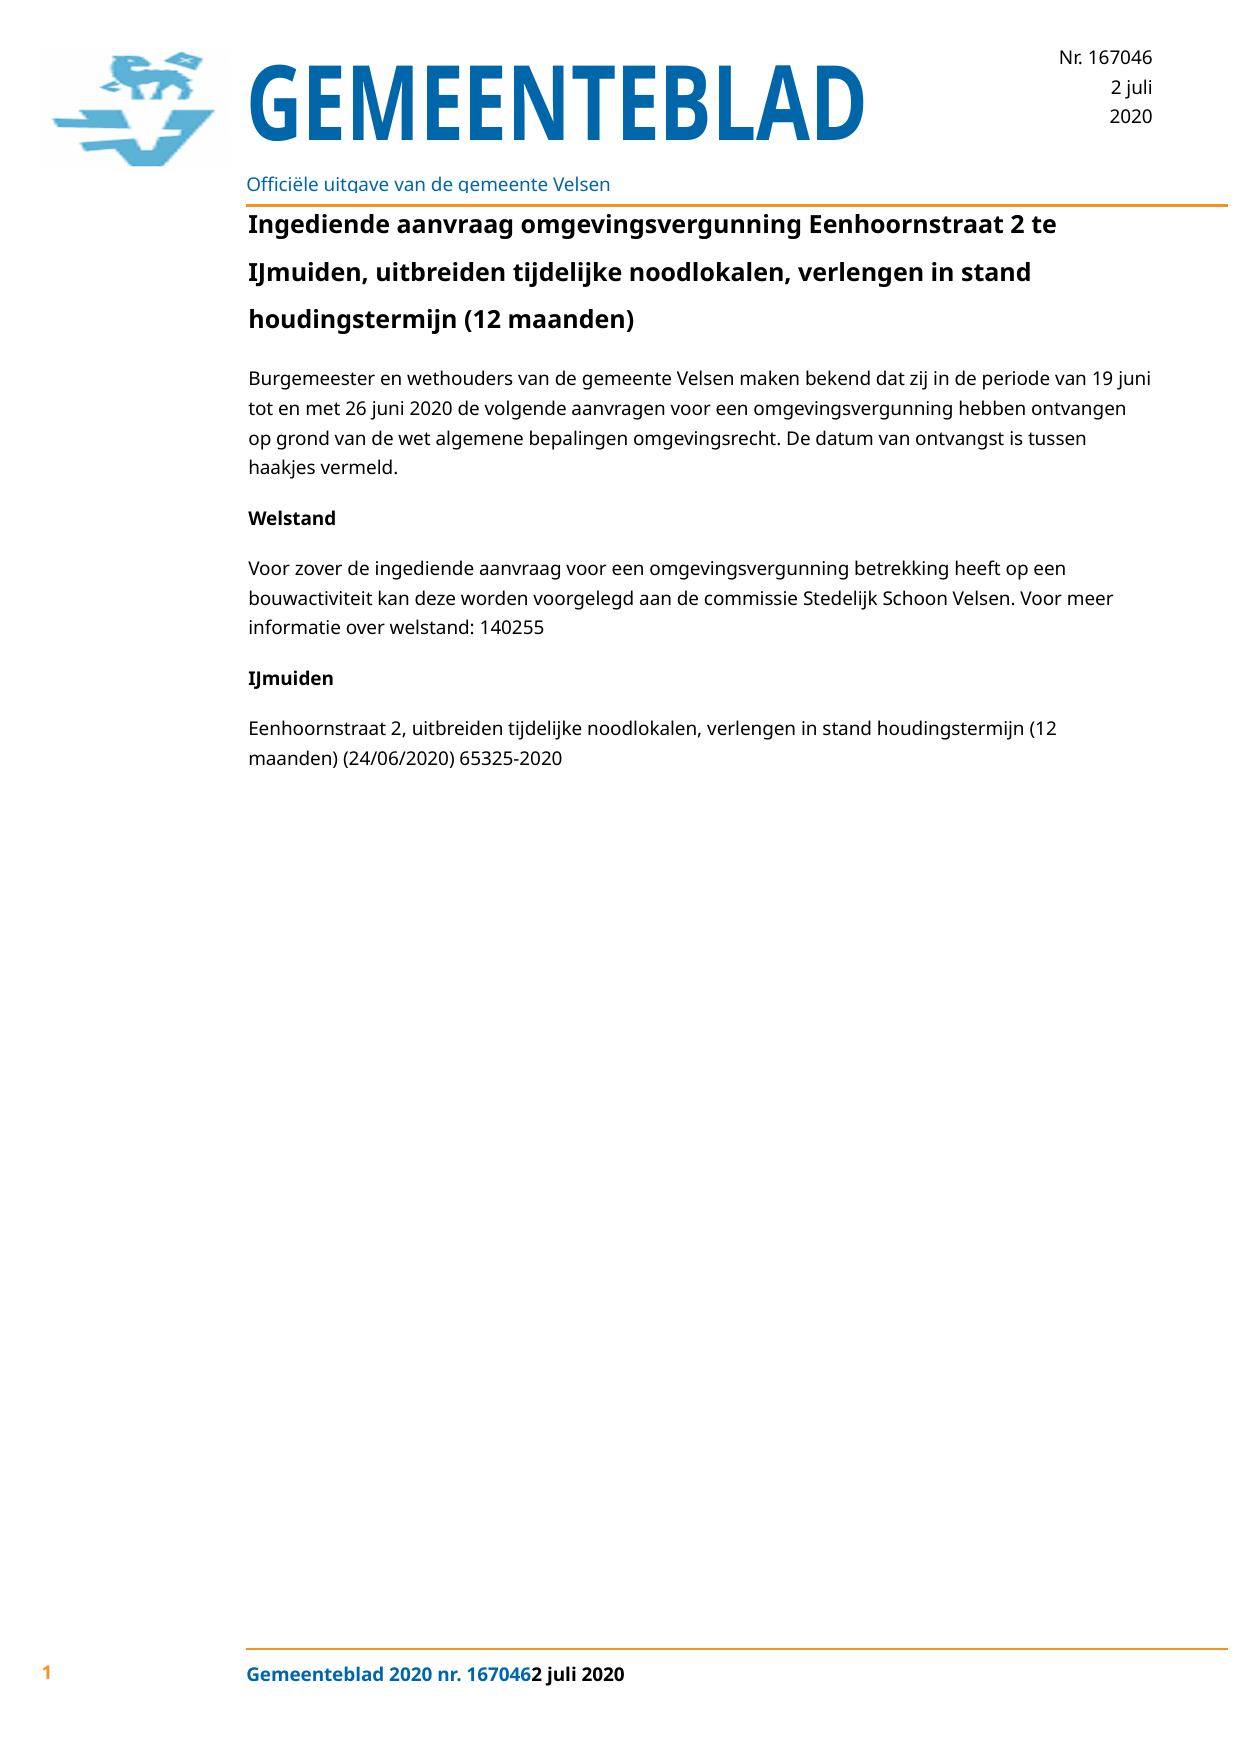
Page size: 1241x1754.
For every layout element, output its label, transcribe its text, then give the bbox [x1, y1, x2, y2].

picture [41, 47, 231, 172]
text Welstand [248, 505, 1152, 530]
text Burgemeester en wethouders van de gemeente Velsen maken bekend dat zij in de periode van 19 juni tot en met 26 juni 2020 de volgende aanvragen voor een omgevingsvergunning hebben ontvangen op grond van de wet algemene bepalingen omgevingsrecht. De datum van ontvangst is tussen haakjes vermeld. [248, 366, 1152, 480]
text Ingediende aanvraag omgevingsvergunning Eenhoornstraat 2 te IJmuiden, uitbreiden tijdelijke noodlokalen, verlengen in stand houdingstermijn (12 maanden) [248, 207, 1152, 336]
text Voor zover de ingediende aanvraag voor een omgevingsvergunning betrekking heeft op een bouwactiviteit kan deze worden voorgelegd aan de commissie Stedelijk Schoon Velsen. Voor meer informatie over welstand: 140255 [248, 555, 1152, 640]
text IJmuiden [248, 665, 1152, 690]
text Eenhoornstraat 2, uitbreiden tijdelijke noodlokalen, verlengen in stand houdingstermijn (12 maanden) (24/06/2020) 65325-2020 [248, 715, 1152, 770]
